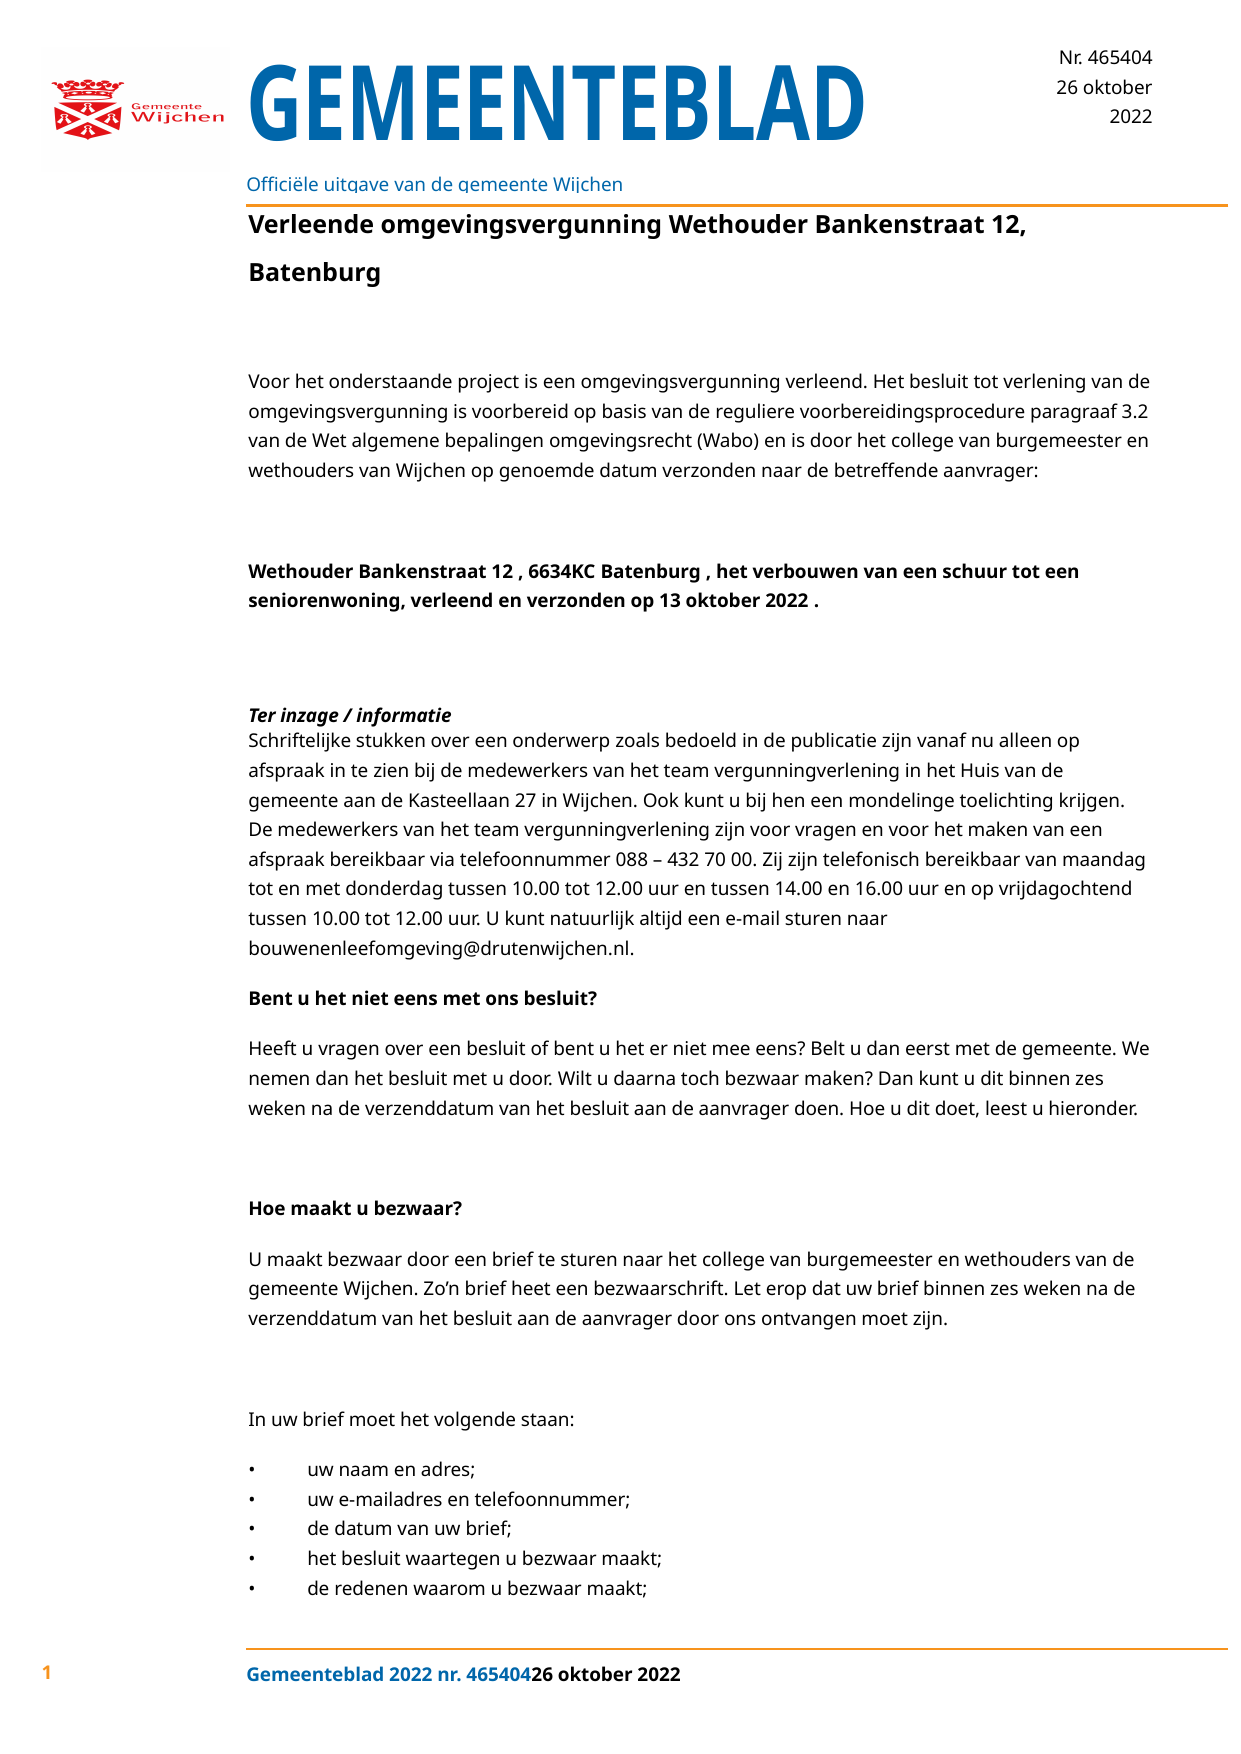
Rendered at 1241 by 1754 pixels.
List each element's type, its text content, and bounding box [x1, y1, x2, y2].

list uw naam en adres; [248, 1456, 1152, 1482]
text In uw brief moet het volgende staan: [248, 1406, 1152, 1432]
list de redenen waarom u bezwaar maakt; [248, 1575, 1152, 1600]
text Bent u het niet eens met ons besluit? [248, 985, 1152, 1011]
text Wethouder Bankenstraat 12 , 6634KC Batenburg , het verbouwen van een schuur tot een seniorenwoning, verleend en verzonden op 13 oktober 2022 . [248, 558, 1152, 613]
text Verleende omgevingsvergunning Wethouder Bankenstraat 12, Batenburg [248, 207, 1152, 288]
text Schriftelijke stukken over een onderwerp zoals bedoeld in de publicatie zijn vanaf nu alleen op afspraak in te zien bij de medewerkers van het team vergunningverlening in het Huis van de gemeente aan de Kasteellaan 27 in Wijchen. Ook kunt u bij hen een mondelinge toelichting krijgen. De medewerkers van het team vergunningverlening zijn voor vragen en voor het maken van een afspraak bereikbaar via telefoonnummer 088 – 432 70 00. Zij zijn telefonisch bereikbaar van maandag tot en met donderdag tussen 10.00 tot 12.00 uur en tussen 14.00 en 16.00 uur en op vrijdagochtend tussen 10.00 tot 12.00 uur. U kunt natuurlijk altijd een e-mail sturen naar bouwenenleefomgeving@drutenwijchen.nl. [248, 728, 1152, 960]
list de datum van uw brief; [248, 1516, 1152, 1541]
text U maakt bezwaar door een brief te sturen naar het college van burgemeester en wethouders van de gemeente Wijchen. Zo’n brief heet een bezwaarschrift. Let erop dat uw brief binnen zes weken na de verzenddatum van het besluit aan de aanvrager door ons ontvangen moet zijn. [248, 1246, 1152, 1331]
text Heeft u vragen over een besluit of bent u het er niet mee eens? Belt u dan eerst met de gemeente. We nemen dan het besluit met u door. Wilt u daarna toch bezwaar maken? Dan kunt u dit binnen zes weken na de verzenddatum van het besluit aan de aanvrager doen. Hoe u dit doet, leest u hieronder. [248, 1036, 1152, 1120]
text Ter inzage / informatie [248, 702, 1152, 728]
text Hoe maakt u bezwaar? [248, 1196, 1152, 1221]
list het besluit waartegen u bezwaar maakt; [248, 1545, 1152, 1571]
text Voor het onderstaande project is een omgevingsvergunning verleend. Het besluit tot verlening van de omgevingsvergunning is voorbereid op basis van de reguliere voorbereidingsprocedure paragraaf 3.2 van de Wet algemene bepalingen omgevingsrecht (Wabo) en is door het college van burgemeester en wethouders van Wijchen op genoemde datum verzonden naar de betreffende aanvrager: [248, 368, 1152, 483]
picture [41, 47, 231, 172]
list uw e-mailadres en telefoonnummer; [248, 1486, 1152, 1512]
